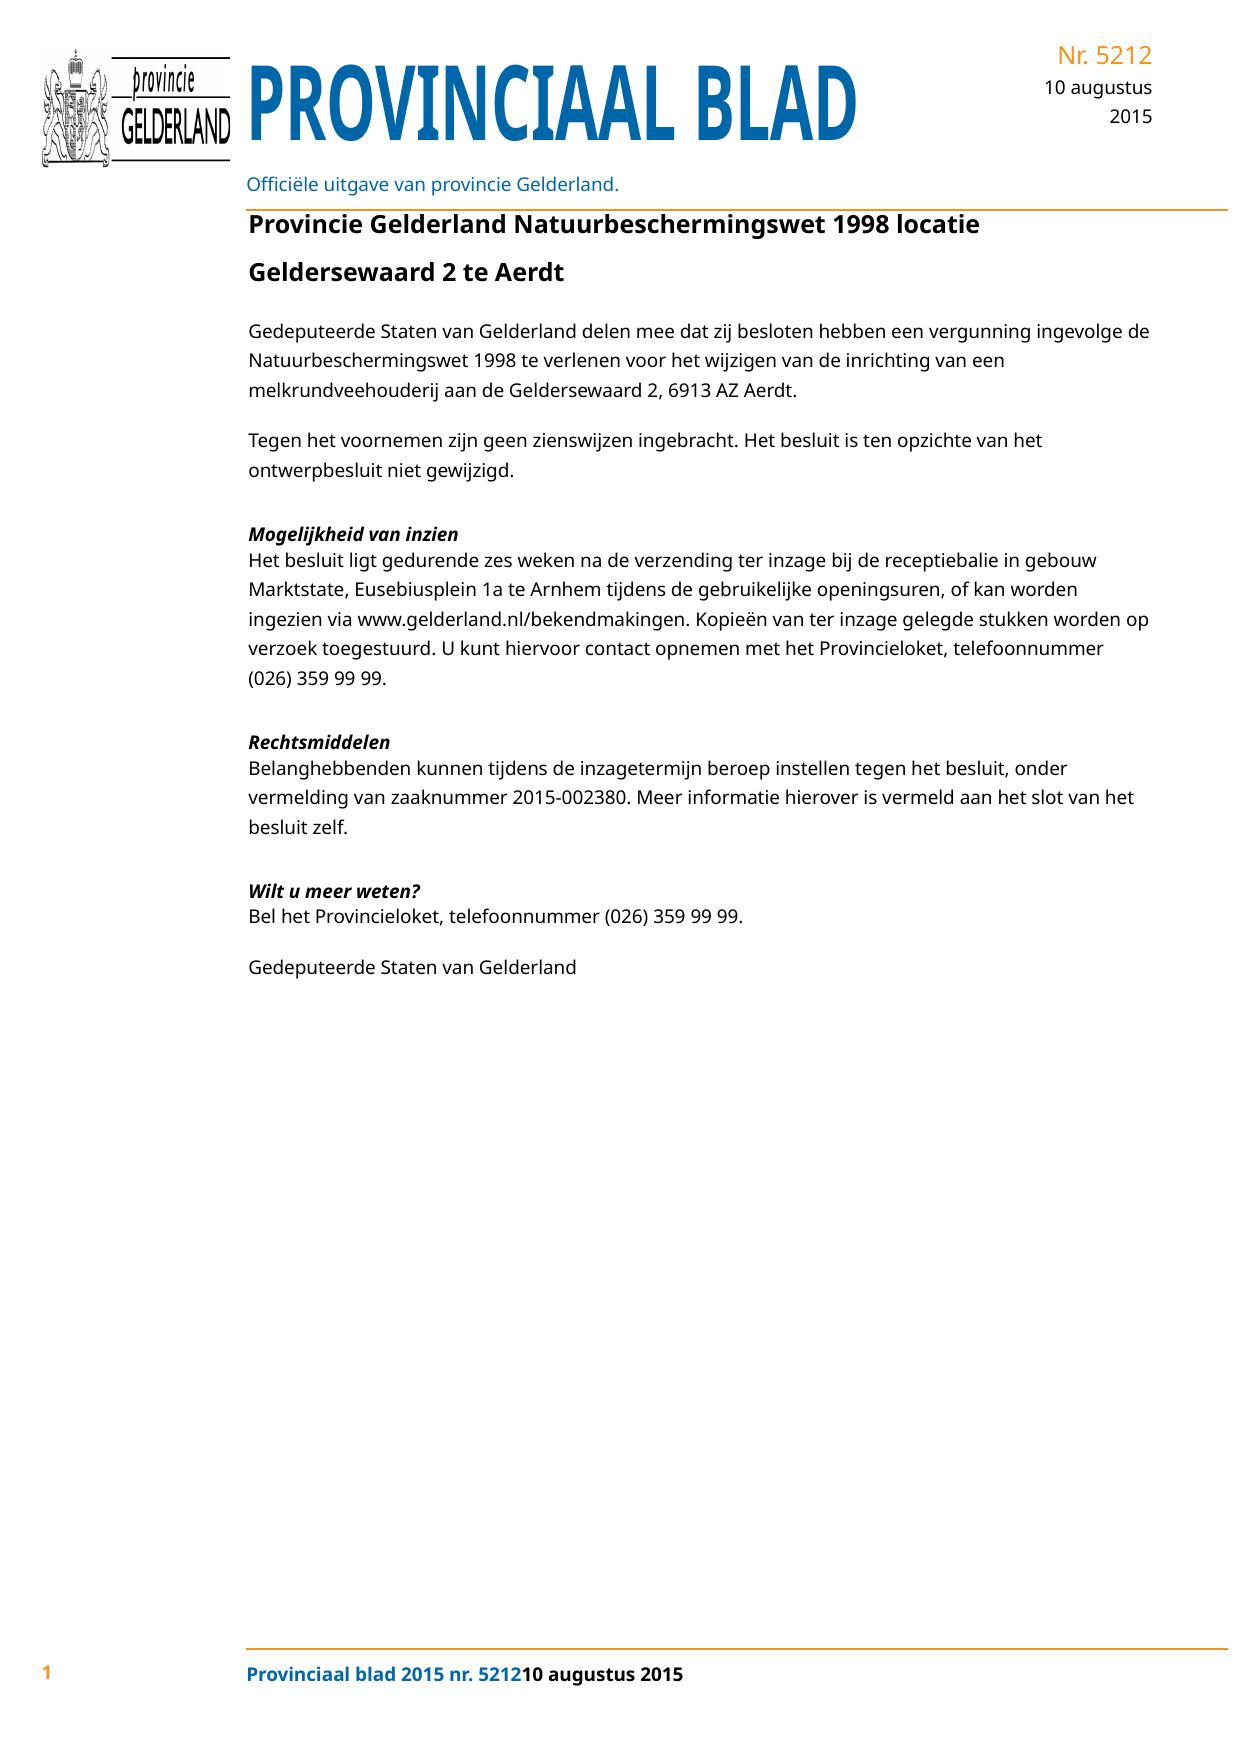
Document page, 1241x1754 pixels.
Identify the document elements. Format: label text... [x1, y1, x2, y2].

text Belanghebbenden kunnen tijdens de inzagetermijn beroep instellen tegen het besluit, onder vermelding van zaaknummer 2015-002380. Meer informatie hierover is vermeld aan het slot van het besluit zelf. [248, 755, 1152, 840]
text Bel het Provincieloket, telefoonnummer (026) 359 99 99. [248, 904, 1152, 929]
text Rechtsmiddelen [248, 729, 1152, 755]
text Tegen het voornemen zijn geen zienswijzen ingebracht. Het besluit is ten opzichte van het ontwerpbesluit niet gewijzigd. [248, 427, 1152, 483]
text Gedeputeerde Staten van Gelderland [248, 954, 1152, 980]
text Gedeputeerde Staten van Gelderland delen mee dat zij besloten hebben een vergunning ingevolge de Natuurbeschermingswet 1998 te verlenen voor het wijzigen van de inrichting van een melkrundveehouderij aan de Geldersewaard 2, 6913 AZ Aerdt. [248, 318, 1152, 403]
picture [41, 47, 231, 172]
text Wilt u meer weten? [248, 878, 1152, 904]
text Het besluit ligt gedurende zes weken na de verzending ter inzage bij de receptiebalie in gebouw Marktstate, Eusebiusplein 1a te Arnhem tijdens de gebruikelijke openingsuren, of kan worden ingezien via www.gelderland.nl/bekendmakingen. Kopieën van ter inzage gelegde stukken worden op verzoek toegestuurd. U kunt hiervoor contact opnemen met het Provincieloket, telefoonnummer (026) 359 99 99. [248, 547, 1152, 691]
text Mogelijkheid van inzien [248, 521, 1152, 547]
text Provincie Gelderland Natuurbeschermingswet 1998 locatie Geldersewaard 2 te Aerdt [248, 211, 1152, 288]
